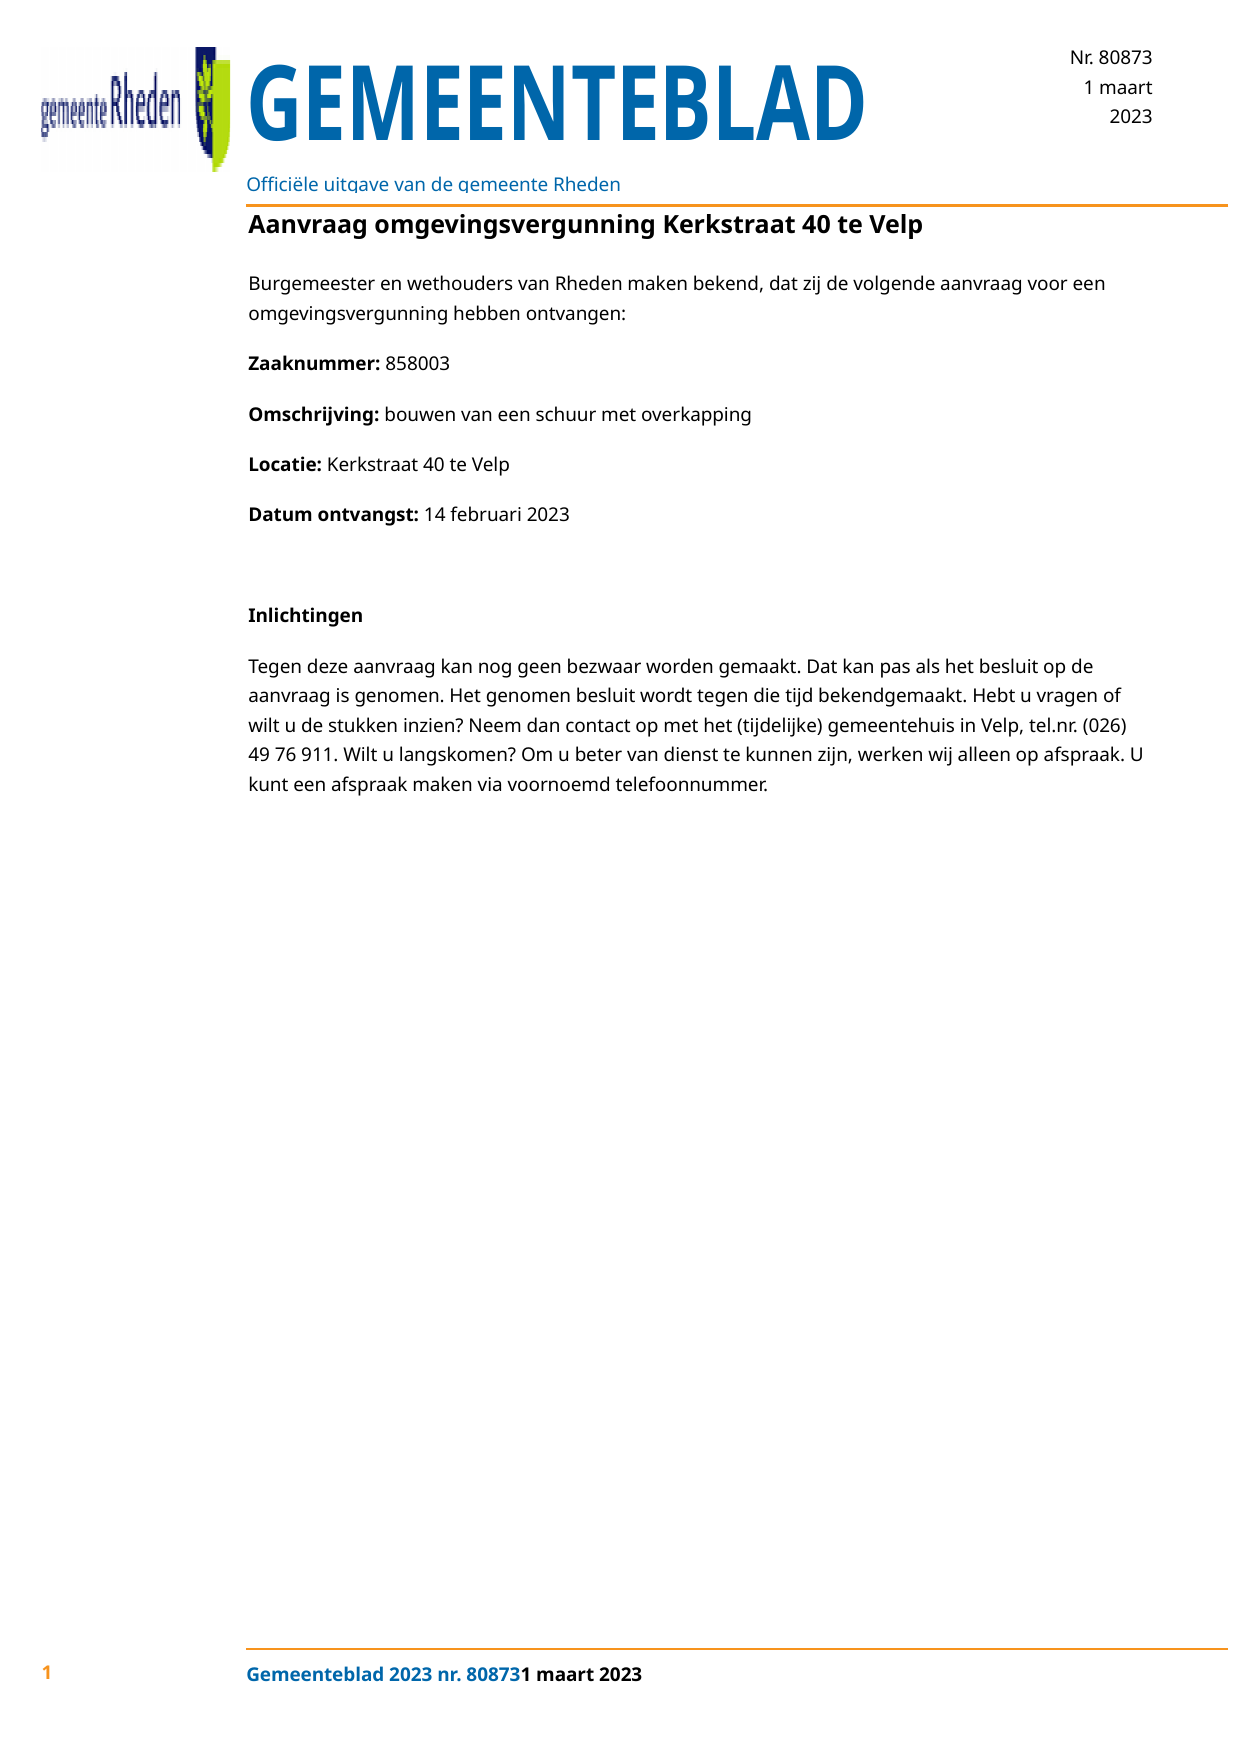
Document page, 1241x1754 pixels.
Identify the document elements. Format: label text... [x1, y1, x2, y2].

text Burgemeester en wethouders van Rheden maken bekend, dat zij de volgende aanvraag voor een omgevingsvergunning hebben ontvangen: [248, 270, 1152, 326]
text Aanvraag omgevingsvergunning Kerkstraat 40 te Velp [248, 207, 1152, 241]
picture [41, 47, 231, 172]
text Tegen deze aanvraag kan nog geen bezwaar worden gemaakt. Dat kan pas als het besluit op de aanvraag is genomen. Het genomen besluit wordt tegen die tijd bekendgemaakt. Hebt u vragen of wilt u de stukken inzien? Neem dan contact op met het (tijdelijke) gemeentehuis in Velp, tel.nr. (026) 49 76 911. Wilt u langskomen? Om u beter van dienst te kunnen zijn, werken wij alleen op afspraak. U kunt een afspraak maken via voornoemd telefoonnummer. [248, 653, 1152, 797]
text Datum ontvangst: 14 februari 2023 [248, 502, 1152, 527]
text Locatie: Kerkstraat 40 te Velp [248, 451, 1152, 477]
text Omschrijving: bouwen van een schuur met overkapping [248, 401, 1152, 426]
text Zaaknummer: 858003 [248, 350, 1152, 376]
text Inlichtingen [248, 602, 1152, 628]
